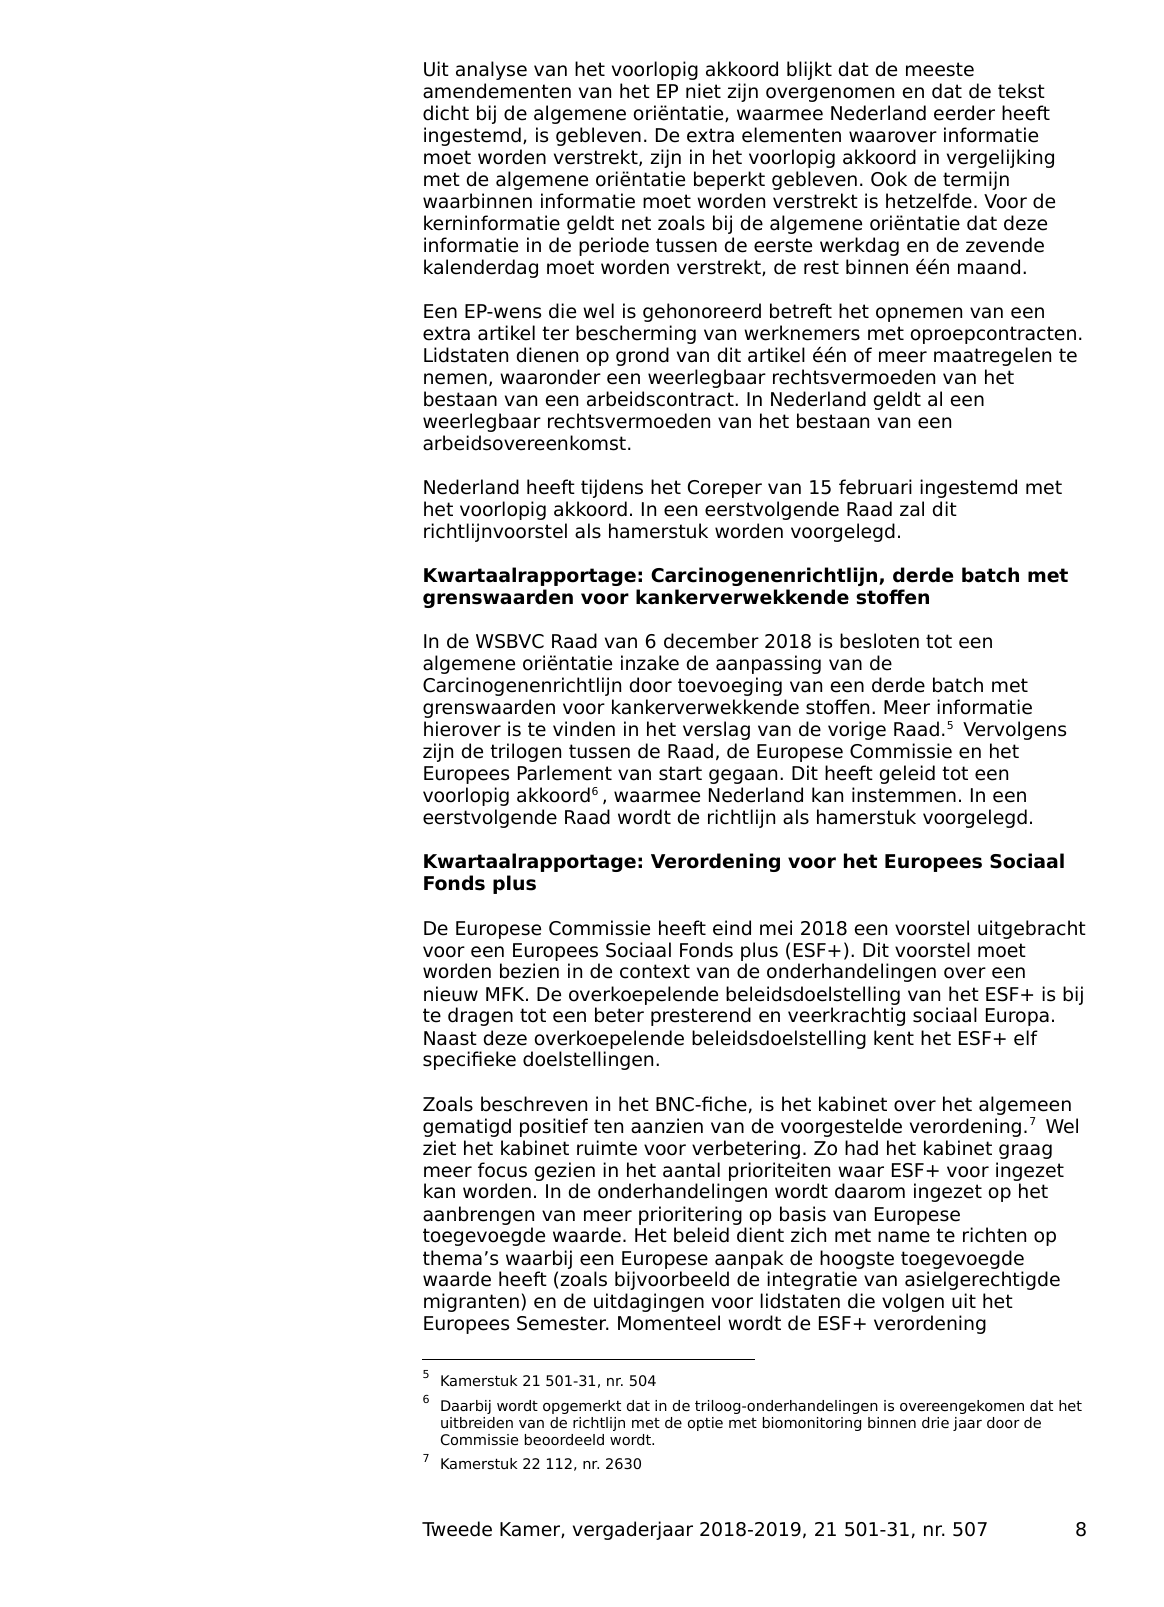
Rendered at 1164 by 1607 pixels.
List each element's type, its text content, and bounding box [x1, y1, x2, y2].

text Een EP-wens die wel is gehonoreerd betreft het opnemen van een extra artikel ter bescherming van werknemers met oproepcontracten. Lidstaten dienen op grond van dit artikel één of meer maatregelen te nemen, waaronder een weerlegbaar rechtsvermoeden van het bestaan van een arbeidscontract. In Nederland geldt al een weerlegbaar rechtsvermoeden van het bestaan van een arbeidsovereenkomst. [422, 301, 1087, 455]
text Zoals beschreven in het BNC-fiche, is het kabinet over het algemeen gematigd positief ten aanzien van de voorgestelde verordening. Wel ziet het kabinet ruimte voor verbetering. Zo had het kabinet graag meer focus gezien in het aantal prioriteiten waar ESF+ voor ingezet kan worden. In de onderhandelingen wordt daarom ingezet op het aanbrengen van meer prioritering op basis van Europese toegevoegde waarde. Het beleid dient zich met name te richten op thema’s waarbij een Europese aanpak de hoogste toegevoegde waarde heeft (zoals bijvoorbeeld de integratie van asielgerechtigde migranten) en de uitdagingen voor lidstaten die volgen uit het Europees Semester. Momenteel wordt de ESF+ verordening [422, 1093, 1087, 1335]
text Nederland heeft tijdens het Coreper van 15 februari ingestemd met het voorlopig akkoord. In een eerstvolgende Raad zal dit richtlijnvoorstel als hamerstuk worden voorgelegd. [422, 477, 1087, 543]
text Daarbij wordt opgemerkt dat in de triloog-onderhandelingen is overeengekomen dat het uitbreiden van de richtlijn met de optie met biomonitoring binnen drie jaar door de Commissie beoordeeld wordt. [422, 1393, 1087, 1449]
subtitle Kwartaalrapportage: Verordening voor het Europees Sociaal Fonds plus [422, 851, 1087, 895]
subtitle Kwartaalrapportage: Carcinogenenrichtlijn, derde batch met grenswaarden voor kankerverwekkende stoffen [422, 565, 1087, 609]
text In de WSBVC Raad van 6 december 2018 is besloten tot een algemene oriëntatie inzake de aanpassing van de Carcinogenenrichtlijn door toevoeging van een derde batch met grenswaarden voor kankerverwekkende stoffen. Meer informatie hierover is te vinden in het verslag van de vorige Raad. Vervolgens zijn de trilogen tussen de Raad, de Europese Commissie en het Europees Parlement van start gegaan. Dit heeft geleid tot een voorlopig akkoord, waarmee Nederland kan instemmen. In een eerstvolgende Raad wordt de richtlijn als hamerstuk voorgelegd. [422, 631, 1087, 829]
text Uit analyse van het voorlopig akkoord blijkt dat de meeste amendementen van het EP niet zijn overgenomen en dat de tekst dicht bij de algemene oriëntatie, waarmee Nederland eerder heeft ingestemd, is gebleven. De extra elementen waarover informatie moet worden verstrekt, zijn in het voorlopig akkoord in vergelijking met de algemene oriëntatie beperkt gebleven. Ook de termijn waarbinnen informatie moet worden verstrekt is hetzelfde. Voor de kerninformatie geldt net zoals bij de algemene oriëntatie dat deze informatie in de periode tussen de eerste werkdag en de zevende kalenderdag moet worden verstrekt, de rest binnen één maand. [422, 59, 1087, 279]
text De Europese Commissie heeft eind mei 2018 een voorstel uitgebracht voor een Europees Sociaal Fonds plus (ESF+). Dit voorstel moet worden bezien in de context van de onderhandelingen over een nieuw MFK. De overkoepelende beleidsdoelstelling van het ESF+ is bij te dragen tot een beter presterend en veerkrachtig sociaal Europa. Naast deze overkoepelende beleidsdoelstelling kent het ESF+ elf specifieke doelstellingen. [422, 917, 1087, 1071]
text Kamerstuk 21 501-31, nr. 504 [422, 1368, 1087, 1391]
text Kamerstuk 22 112, nr. 2630 [422, 1452, 1087, 1474]
